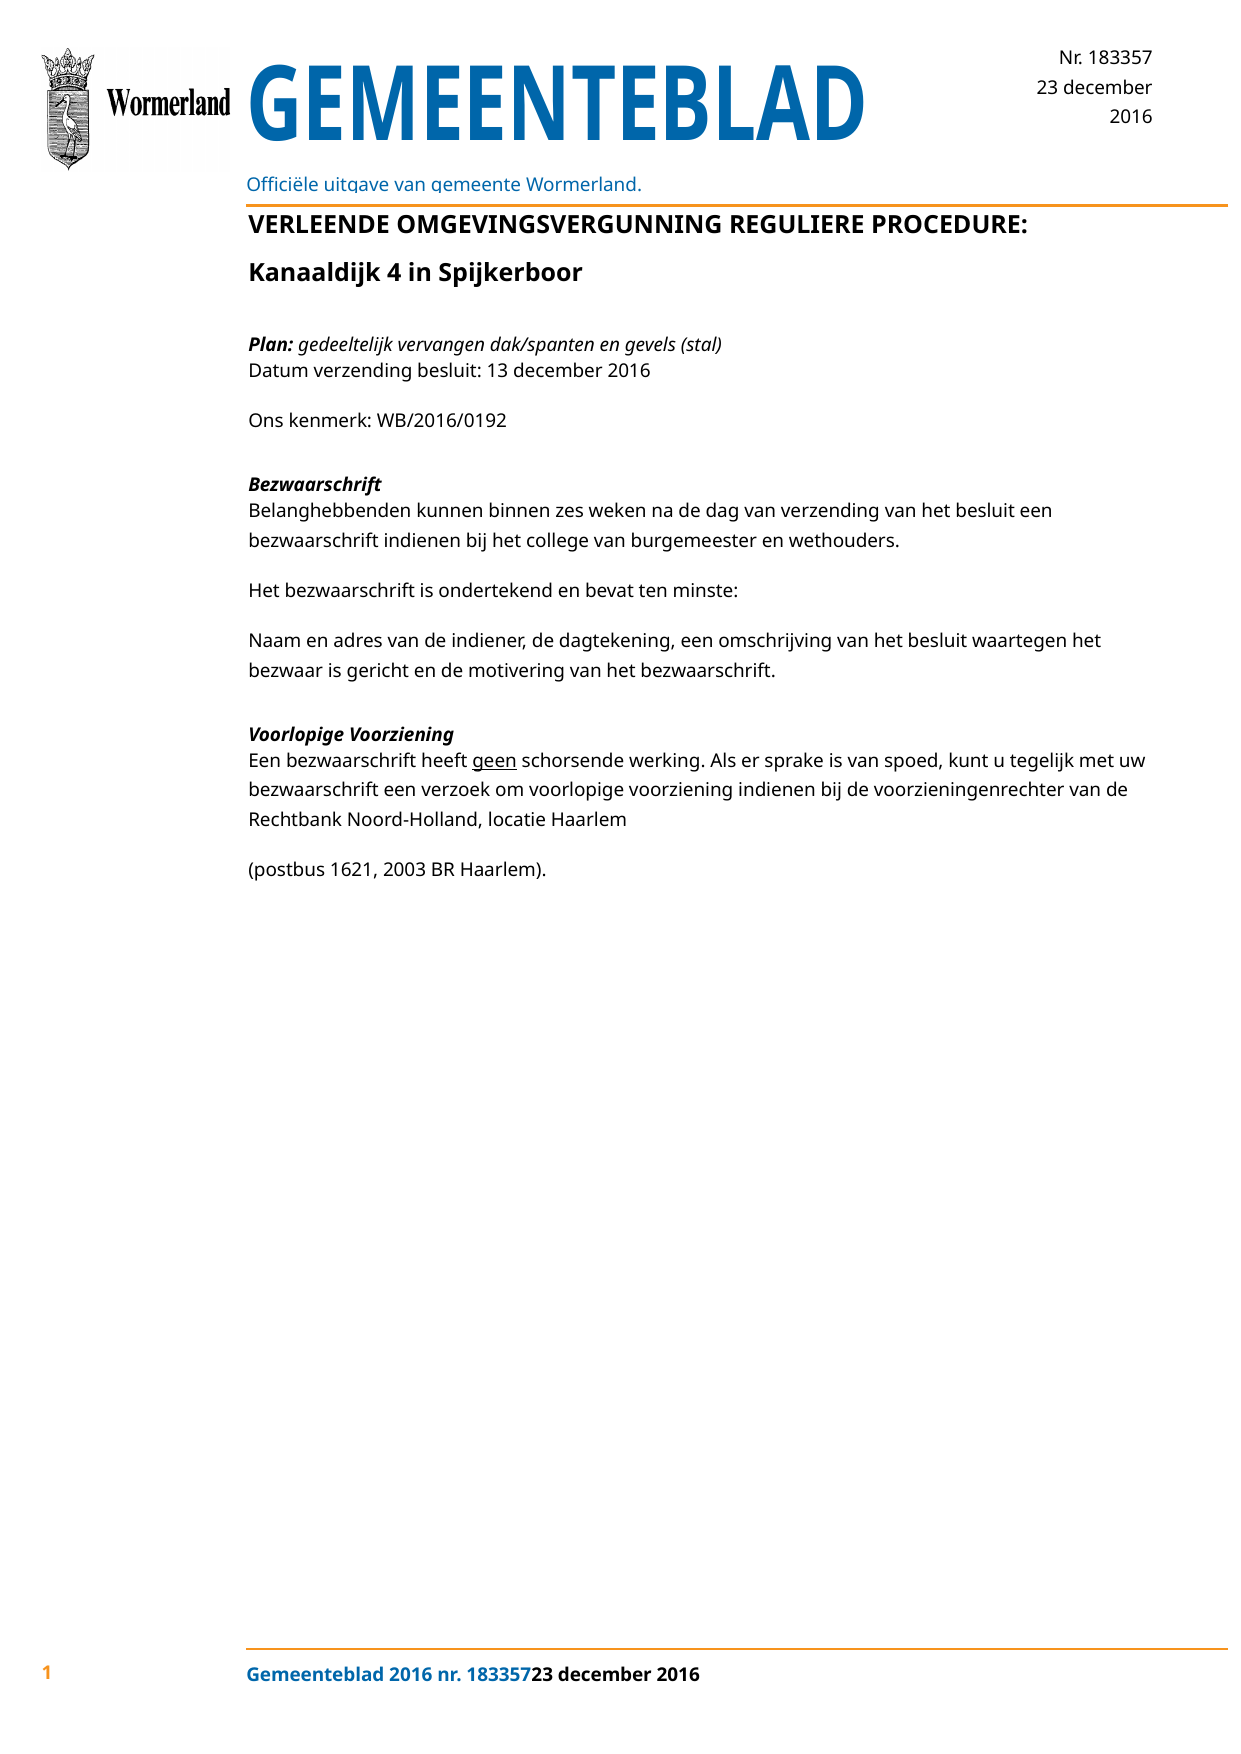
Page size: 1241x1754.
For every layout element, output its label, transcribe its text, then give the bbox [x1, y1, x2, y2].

picture [41, 47, 231, 172]
text Ons kenmerk: WB/2016/0192 [248, 408, 1152, 433]
text Naam en adres van de indiener, de dagtekening, een omschrijving van het besluit waartegen het bezwaar is gericht en de motivering van het bezwaarschrift. [248, 628, 1152, 683]
text (postbus 1621, 2003 BR Haarlem). [248, 857, 1152, 882]
text Voorlopige Voorziening [248, 721, 1152, 747]
text Plan: gedeeltelijk vervangen dak/spanten en gevels (stal) [248, 331, 1152, 357]
text Het bezwaarschrift is ondertekend en bevat ten minste: [248, 577, 1152, 603]
text Bezwaarschrift [248, 472, 1152, 497]
text VERLEENDE OMGEVINGSVERGUNNING REGULIERE PROCEDURE: Kanaaldijk 4 in Spijkerboor [248, 207, 1152, 288]
text Belanghebbenden kunnen binnen zes weken na de dag van verzending van het besluit een bezwaarschrift indienen bij het college van burgemeester en wethouders. [248, 497, 1152, 553]
text Een bezwaarschrift heeft geen schorsende werking. Als er sprake is van spoed, kunt u tegelijk met uw bezwaarschrift een verzoek om voorlopige voorziening indienen bij de voorzieningenrechter van de Rechtbank Noord-Holland, locatie Haarlem [248, 747, 1152, 832]
text Datum verzending besluit: 13 december 2016 [248, 357, 1152, 383]
